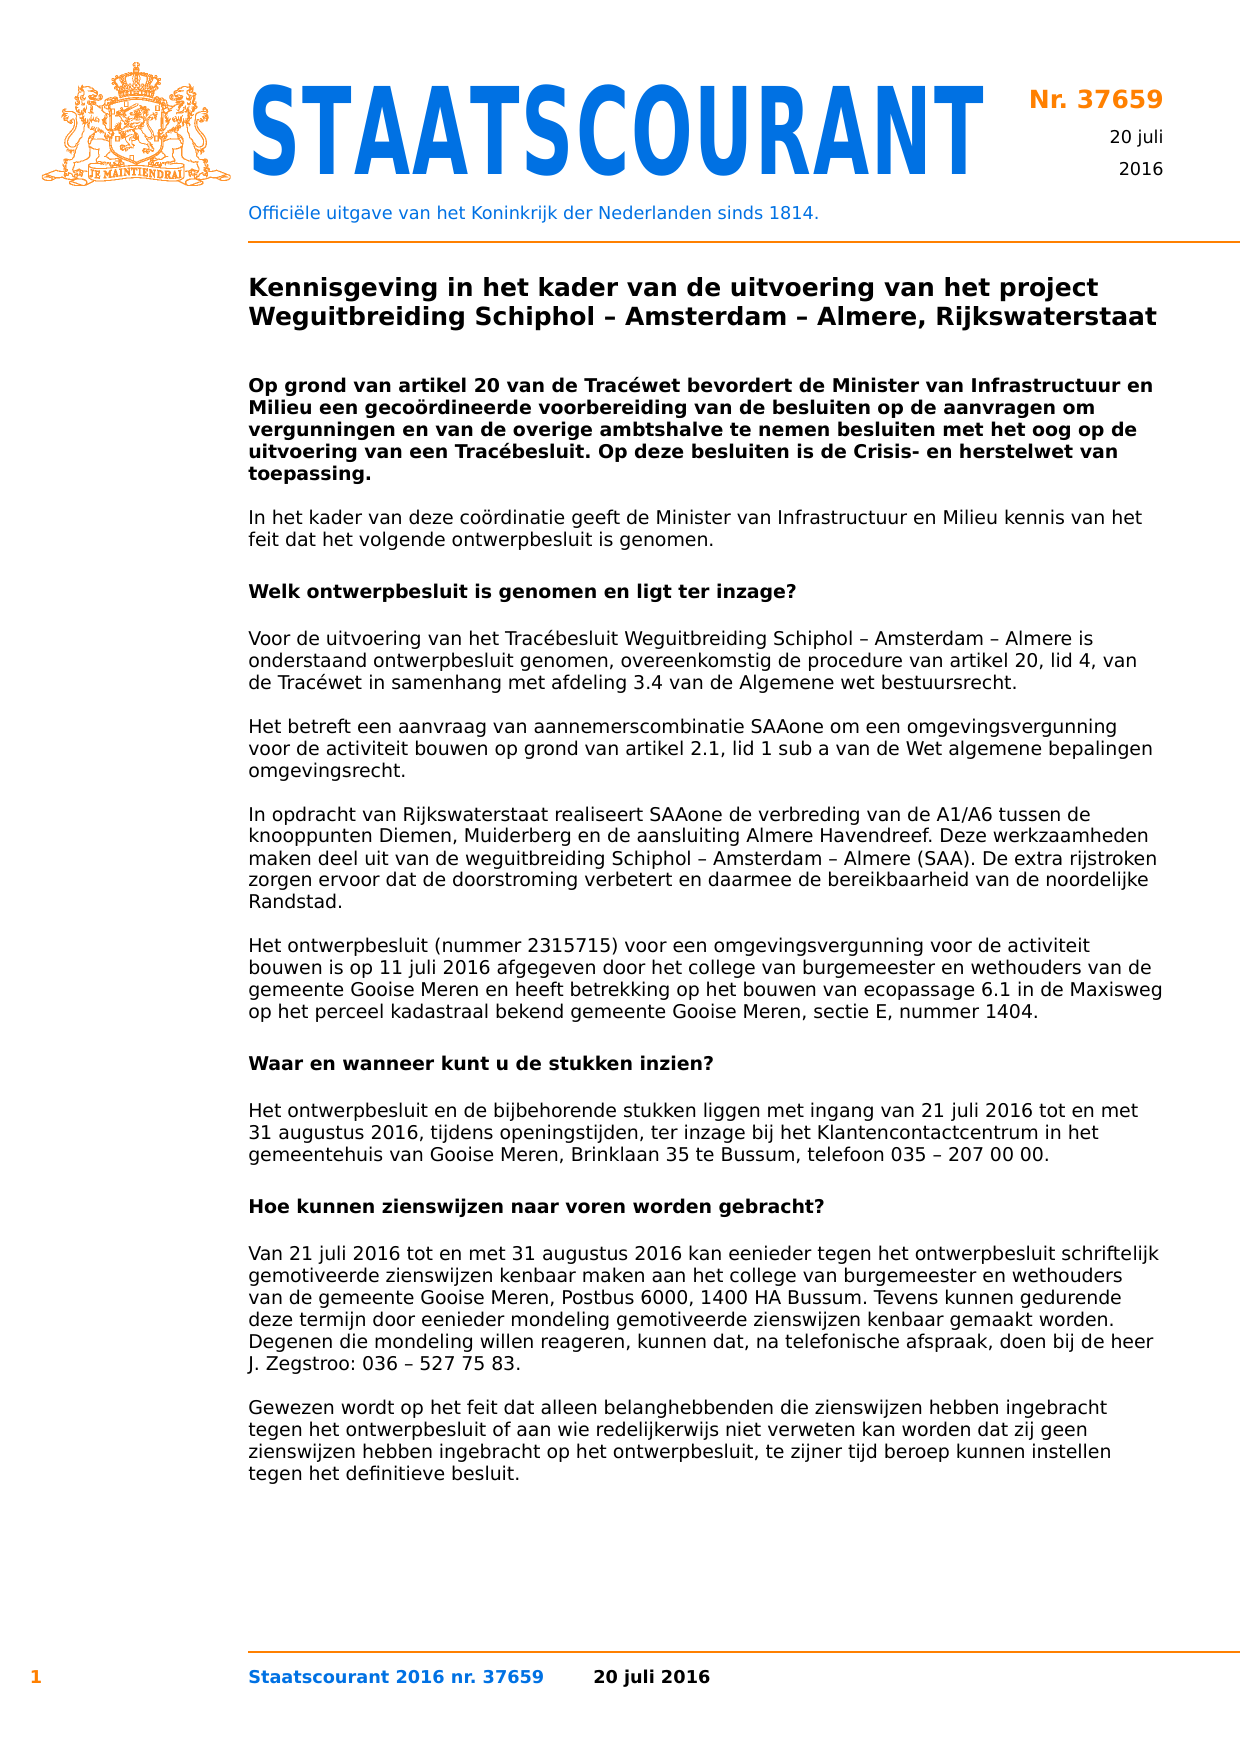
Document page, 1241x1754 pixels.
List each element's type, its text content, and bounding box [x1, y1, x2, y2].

table_cell Officiële uitgave van het Koninkrijk der Nederlanden sinds 1814. [248, 203, 1240, 241]
table_header STAATSCOURANT [248, 62, 998, 203]
text Het ontwerpbesluit (nummer 2315715) voor een omgevingsvergunning voor de activiteit bouwen is op 11 juli 2016 afgegeven door het college van burgemeester en wethouders van de gemeente Gooise Meren en heeft betrekking op het bouwen van ecopassage 6.1 in de Maxisweg op het perceel kadastraal bekend gemeente Gooise Meren, sectie E, nummer 1404. [248, 935, 1163, 1023]
subtitle Welk ontwerpbesluit is genomen en ligt ter inzage? [248, 581, 1163, 603]
text In het kader van deze coördinatie geeft de Minister van Infrastructuur en Milieu kennis van het feit dat het volgende ontwerpbesluit is genomen. [248, 507, 1163, 551]
text Op grond van artikel 20 van de Tracéwet bevordert de Minister van Infrastructuur en Milieu een gecoördineerde voorbereiding van de besluiten op de aanvragen om vergunningen en van de overige ambtshalve te nemen besluiten met het oog op de uitvoering van een Tracébesluit. Op deze besluiten is de Crisis- en herstelwet van toepassing. [248, 375, 1163, 485]
text Het ontwerpbesluit en de bijbehorende stukken liggen met ingang van 21 juli 2016 tot en met 31 augustus 2016, tijdens openingstijden, ter inzage bij het Klantencontactcentrum in het gemeentehuis van Gooise Meren, Brinklaan 35 te Bussum, telefoon 035 – 207 00 00. [248, 1100, 1163, 1166]
table_cell 20 juli [998, 121, 1240, 153]
text Gewezen wordt op het feit dat alleen belanghebbenden die zienswijzen hebben ingebracht tegen het ontwerpbesluit of aan wie redelijkerwijs niet verweten kan worden dat zij geen zienswijzen hebben ingebracht op het ontwerpbesluit, te zijner tijd beroep kunnen instellen tegen het definitieve besluit. [248, 1397, 1163, 1485]
table_cell 2016 [998, 153, 1240, 203]
table_header [25, 62, 248, 241]
table_header Nr. 37659 [998, 62, 1240, 121]
text Het betreft een aanvraag van aannemerscombinatie SAAone om een omgevingsvergunning voor de activiteit bouwen op grond van artikel 2.1, lid 1 sub a van de Wet algemene bepalingen omgevingsrecht. [248, 716, 1163, 782]
text Van 21 juli 2016 tot en met 31 augustus 2016 kan eenieder tegen het ontwerpbesluit schrifte­lijk gemotiveerde zienswijzen kenbaar maken aan het college van burgemeester en wethouders van de gemeente Gooise Meren, Postbus 6000, 1400 HA Bussum. Tevens kunnen gedurende deze termijn door eenieder mondeling gemotiveerde zienswijzen kenbaar gemaakt worden. Degenen die mondeling willen reageren, kunnen dat, na telefonische afspraak, doen bij de heer J. Zegstroo: 036 – 527 75 83. [248, 1243, 1163, 1375]
text Voor de uitvoering van het Tracébesluit Weguitbreiding Schiphol – Amsterdam – Almere is onderstaand ontwerpbesluit genomen, overeenkomstig de procedure van artikel 20, lid 4, van de Tracéwet in samenhang met afdeling 3.4 van de Algemene wet bestuursrecht. [248, 628, 1163, 694]
text In opdracht van Rijkswaterstaat realiseert SAAone de verbreding van de A1/A6 tussen de knooppunten Diemen, Muiderberg en de aansluiting Almere Havendreef. Deze werkzaamheden maken deel uit van de weguitbreiding Schiphol – Amsterdam – Almere (SAA). De extra rijstroken zorgen ervoor dat de doorstroming verbetert en daarmee de bereikbaarheid van de noordelijke Randstad. [248, 803, 1163, 913]
picture [41, 62, 231, 186]
subtitle Kennisgeving in het kader van de uitvoering van het project Weguitbreiding Schiphol – Amsterdam – Almere, Rijkswaterstaat [248, 273, 1163, 331]
subtitle Waar en wanneer kunt u de stukken inzien? [248, 1053, 1163, 1075]
subtitle Hoe kunnen zienswijzen naar voren worden gebracht? [248, 1196, 1163, 1218]
